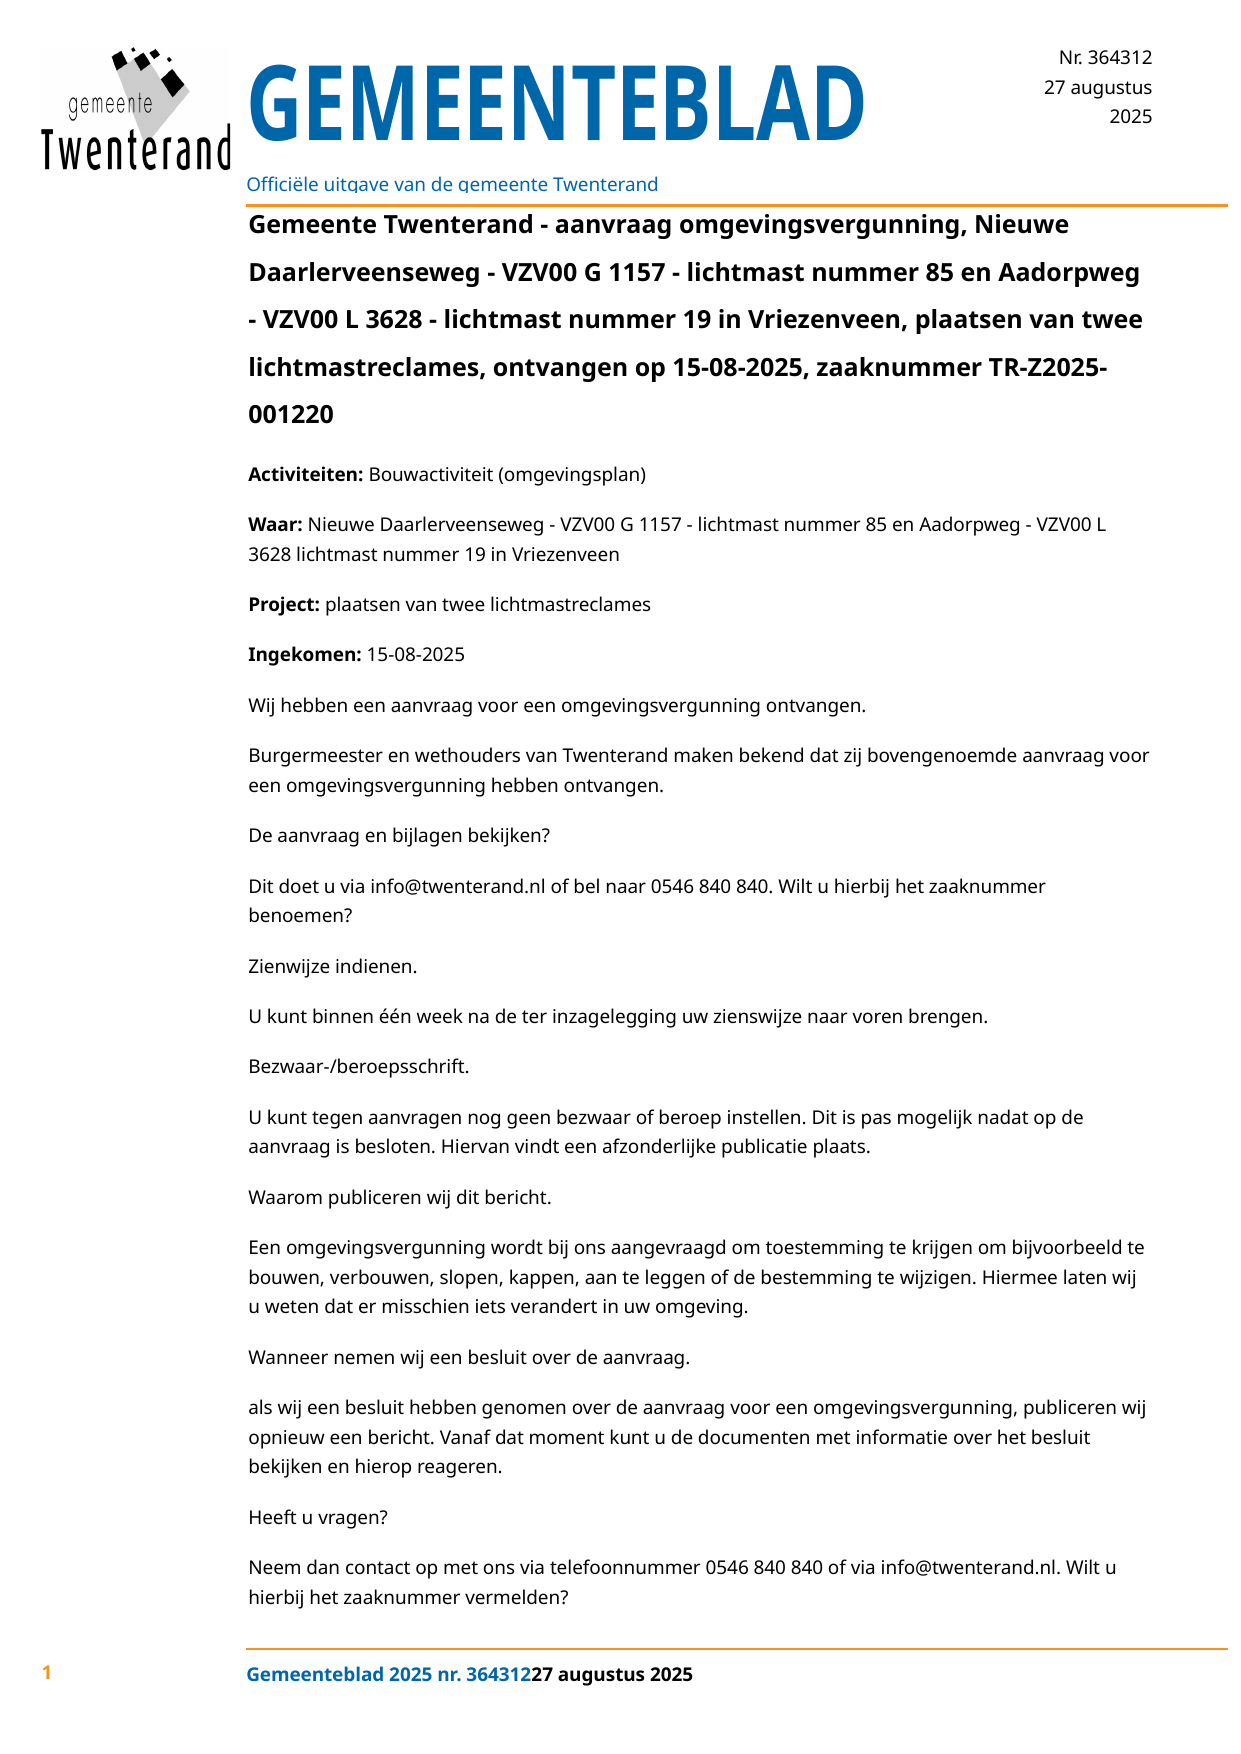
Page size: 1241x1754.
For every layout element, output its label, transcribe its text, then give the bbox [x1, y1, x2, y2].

text Een omgevingsvergunning wordt bij ons aangevraagd om toestemming te krijgen om bijvoorbeeld te bouwen, verbouwen, slopen, kappen, aan te leggen of de bestemming te wijzigen. Hiermee laten wij u weten dat er misschien iets verandert in uw omgeving. [248, 1234, 1152, 1319]
text Wanneer nemen wij een besluit over de aanvraag. [248, 1344, 1152, 1370]
text Project: plaatsen van twee lichtmastreclames [248, 591, 1152, 617]
text De aanvraag en bijlagen bekijken? [248, 822, 1152, 848]
text Gemeente Twenterand - aanvraag omgevingsvergunning, Nieuwe Daarlerveenseweg - VZV00 G 1157 - lichtmast nummer 85 en Aadorpweg - VZV00 L 3628 - lichtmast nummer 19 in Vriezenveen, plaatsen van twee lichtmastreclames, ontvangen op 15-08-2025, zaaknummer TR-Z2025-001220 [248, 207, 1152, 431]
text Neem dan contact op met ons via telefoonnummer 0546 840 840 of via info@twenterand.nl. Wilt u hierbij het zaaknummer vermelden? [248, 1554, 1152, 1610]
text Dit doet u via info@twenterand.nl of bel naar 0546 840 840. Wilt u hierbij het zaaknummer benoemen? [248, 873, 1152, 928]
picture [41, 47, 231, 172]
text Waarom publiceren wij dit bericht. [248, 1184, 1152, 1210]
text Heeft u vragen? [248, 1504, 1152, 1530]
text U kunt tegen aanvragen nog geen bezwaar of beroep instellen. Dit is pas mogelijk nadat op de aanvraag is besloten. Hiervan vindt een afzonderlijke publicatie plaats. [248, 1104, 1152, 1159]
text Zienwijze indienen. [248, 953, 1152, 978]
text Ingekomen: 15-08-2025 [248, 642, 1152, 667]
text als wij een besluit hebben genomen over de aanvraag voor een omgevingsvergunning, publiceren wij opnieuw een bericht. Vanaf dat moment kunt u de documenten met informatie over het besluit bekijken en hierop reageren. [248, 1394, 1152, 1479]
text U kunt binnen één week na de ter inzagelegging uw zienswijze naar voren brengen. [248, 1003, 1152, 1029]
text Activiteiten: Bouwactiviteit (omgevingsplan) [248, 461, 1152, 486]
text Burgermeester en wethouders van Twenterand maken bekend dat zij bovengenoemde aanvraag voor een omgevingsvergunning hebben ontvangen. [248, 742, 1152, 798]
text Wij hebben een aanvraag voor een omgevingsvergunning ontvangen. [248, 692, 1152, 718]
text Bezwaar-/beroepsschrift. [248, 1054, 1152, 1079]
text Waar: Nieuwe Daarlerveenseweg - VZV00 G 1157 - lichtmast nummer 85 en Aadorpweg - VZV00 L 3628 lichtmast nummer 19 in Vriezenveen [248, 511, 1152, 566]
